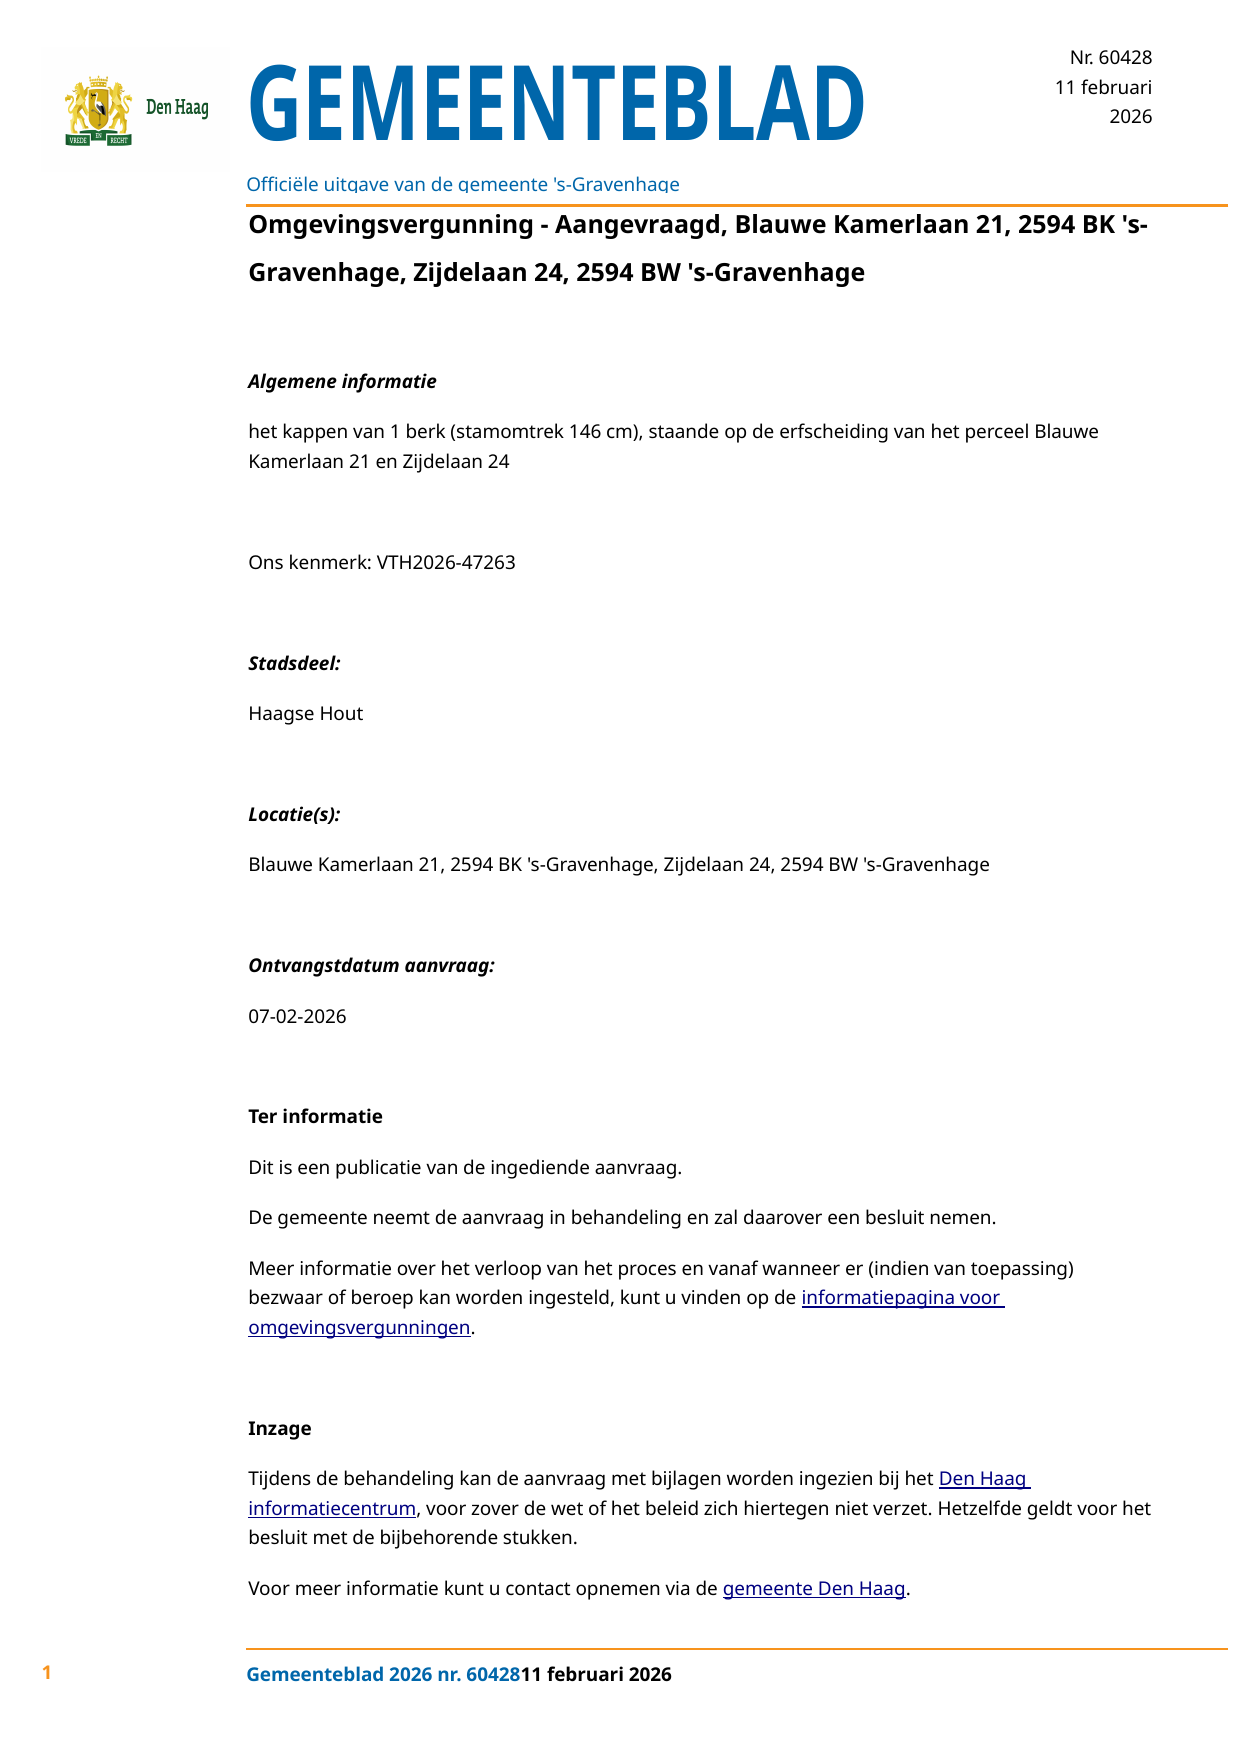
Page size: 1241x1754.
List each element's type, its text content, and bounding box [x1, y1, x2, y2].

text Voor meer informatie kunt u contact opnemen via de gemeente Den Haag. [248, 1575, 1152, 1601]
text Inzage [248, 1415, 1152, 1441]
text Tijdens de behandeling kan de aanvraag met bijlagen worden ingezien bij het Den Haag informatiecentrum, voor zover de wet of het beleid zich hiertegen niet verzet. Hetzelfde geldt voor het besluit met de bijbehorende stukken. [248, 1465, 1152, 1550]
text Stadsdeel: [248, 650, 1152, 676]
text Locatie(s): [248, 801, 1152, 827]
text Algemene informatie [248, 368, 1152, 394]
text Ter informatie [248, 1104, 1152, 1129]
text het kappen van 1 berk (stamomtrek 146 cm), staande op de erfscheiding van het perceel Blauwe Kamerlaan 21 en Zijdelaan 24 [248, 419, 1152, 474]
text Omgevingsvergunning - Aangevraagd, Blauwe Kamerlaan 21, 2594 BK 's-Gravenhage, Zijdelaan 24, 2594 BW 's-Gravenhage [248, 207, 1152, 288]
text Dit is een publicatie van de ingediende aanvraag. [248, 1154, 1152, 1180]
text Ontvangstdatum aanvraag: [248, 952, 1152, 978]
text Ons kenmerk: VTH2026-47263 [248, 549, 1152, 575]
picture [41, 47, 231, 172]
text De gemeente neemt de aanvraag in behandeling en zal daarover een besluit nemen. [248, 1204, 1152, 1230]
text Meer informatie over het verloop van het proces en vanaf wanneer er (indien van toepassing) bezwaar of beroep kan worden ingesteld, kunt u vinden op de informatiepagina voor omgevingsvergunningen. [248, 1255, 1152, 1340]
text Blauwe Kamerlaan 21, 2594 BK 's-Gravenhage, Zijdelaan 24, 2594 BW 's-Gravenhage [248, 852, 1152, 877]
text Haagse Hout [248, 700, 1152, 726]
text 07-02-2026 [248, 1003, 1152, 1029]
